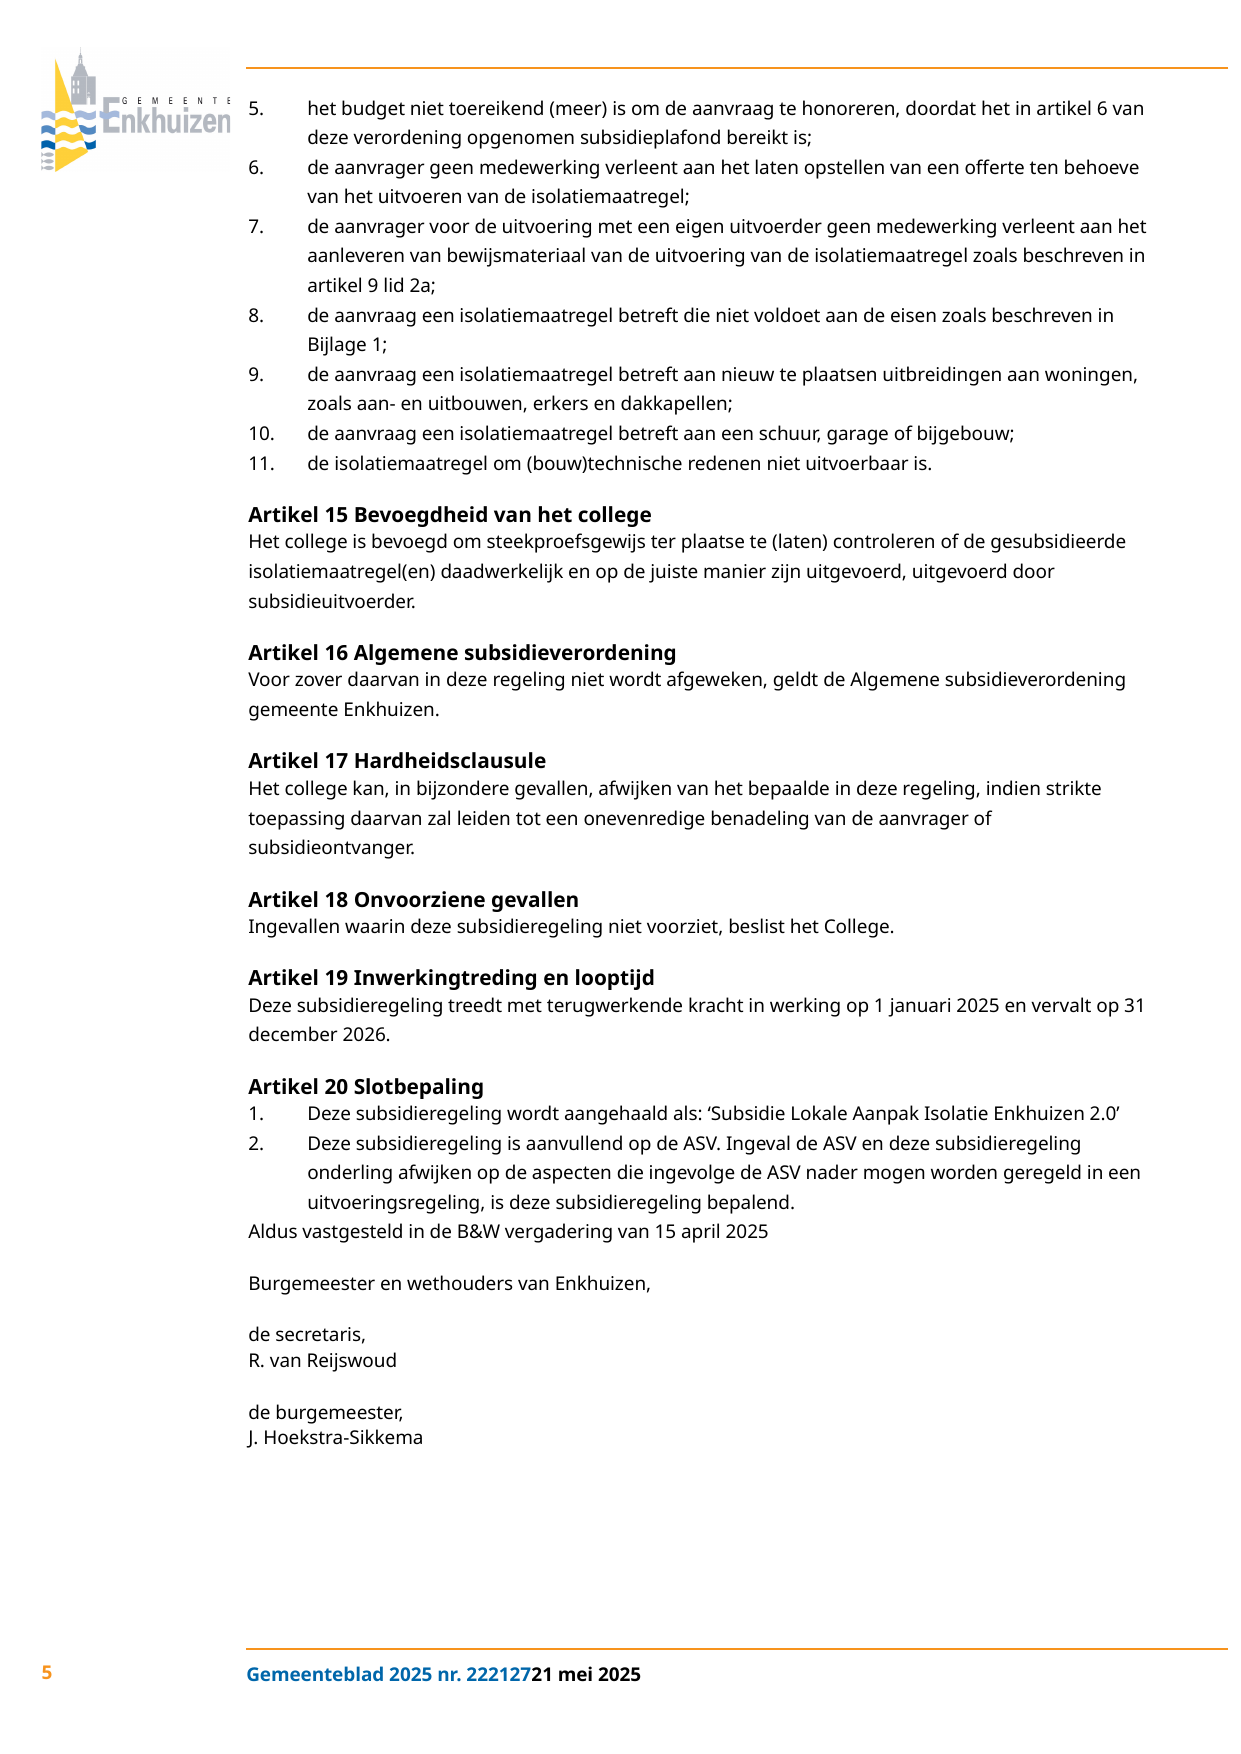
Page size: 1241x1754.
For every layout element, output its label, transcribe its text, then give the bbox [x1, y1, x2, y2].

text Aldus vastgesteld in de B&W vergadering van 15 april 2025 [248, 1219, 1152, 1244]
text Ingevallen waarin deze subsidieregeling niet voorziet, beslist het College. [248, 913, 1152, 939]
text Het college kan, in bijzondere gevallen, afwijken van het bepaalde in deze regeling, indien strikte toepassing daarvan zal leiden tot een onevenredige benadeling van de aanvrager of subsidieontvanger. [248, 775, 1152, 860]
text Burgemeester en wethouders van Enkhuizen, [248, 1270, 1152, 1296]
text R. van Reijswoud [248, 1347, 1152, 1373]
text Artikel 19 Inwerkingtreding en looptijd [248, 963, 1152, 992]
text Artikel 18 Onvoorziene gevallen [248, 885, 1152, 913]
list de aanvraag een isolatiemaatregel betreft aan een schuur, garage of bijgebouw; [248, 420, 1152, 446]
text Het college is bevoegd om steekproefsgewijs ter plaatse te (laten) controleren of de gesubsidieerde isolatiemaatregel(en) daadwerkelijk en op de juiste manier zijn uitgevoerd, uitgevoerd door subsidieuitvoerder. [248, 529, 1152, 613]
text Artikel 15 Bevoegdheid van het college [248, 500, 1152, 529]
list Deze subsidieregeling is aanvullend op de ASV. Ingeval de ASV en deze subsidieregeling onderling afwijken op de aspecten die ingevolge de ASV nader mogen worden geregeld in een uitvoeringsregeling, is deze subsidieregeling bepalend. [248, 1130, 1152, 1215]
text Voor zover daarvan in deze regeling niet wordt afgeweken, geldt de Algemene subsidieverordening gemeente Enkhuizen. [248, 667, 1152, 722]
list de aanvraag een isolatiemaatregel betreft die niet voldoet aan de eisen zoals beschreven in Bijlage 1; [248, 302, 1152, 357]
list de isolatiemaatregel om (bouw)technische redenen niet uitvoerbaar is. [248, 450, 1152, 476]
text J. Hoekstra-Sikkema [248, 1424, 1152, 1450]
text de burgemeester, [248, 1399, 1152, 1424]
list de aanvrager voor de uitvoering met een eigen uitvoerder geen medewerking verleent aan het aanleveren van bewijsmateriaal van de uitvoering van de isolatiemaatregel zoals beschreven in artikel 9 lid 2a; [248, 213, 1152, 298]
list de aanvraag een isolatiemaatregel betreft aan nieuw te plaatsen uitbreidingen aan woningen, zoals aan- en uitbouwen, erkers en dakkapellen; [248, 361, 1152, 416]
list het budget niet toereikend (meer) is om de aanvraag te honoreren, doordat het in artikel 6 van deze verordening opgenomen subsidieplafond bereikt is; [248, 95, 1152, 150]
list Deze subsidieregeling wordt aangehaald als: ‘Subsidie Lokale Aanpak Isolatie Enkhuizen 2.0’ [248, 1100, 1152, 1126]
text de secretaris, [248, 1322, 1152, 1347]
text Artikel 16 Algemene subsidieverordening [248, 638, 1152, 667]
list de aanvrager geen medewerking verleent aan het laten opstellen van een offerte ten behoeve van het uitvoeren van de isolatiemaatregel; [248, 154, 1152, 209]
text Artikel 17 Hardheidsclausule [248, 747, 1152, 775]
picture [41, 47, 231, 172]
text Deze subsidieregeling treedt met terugwerkende kracht in werking op 1 januari 2025 en vervalt op 31 december 2026. [248, 992, 1152, 1047]
text Artikel 20 Slotbepaling [248, 1072, 1152, 1100]
